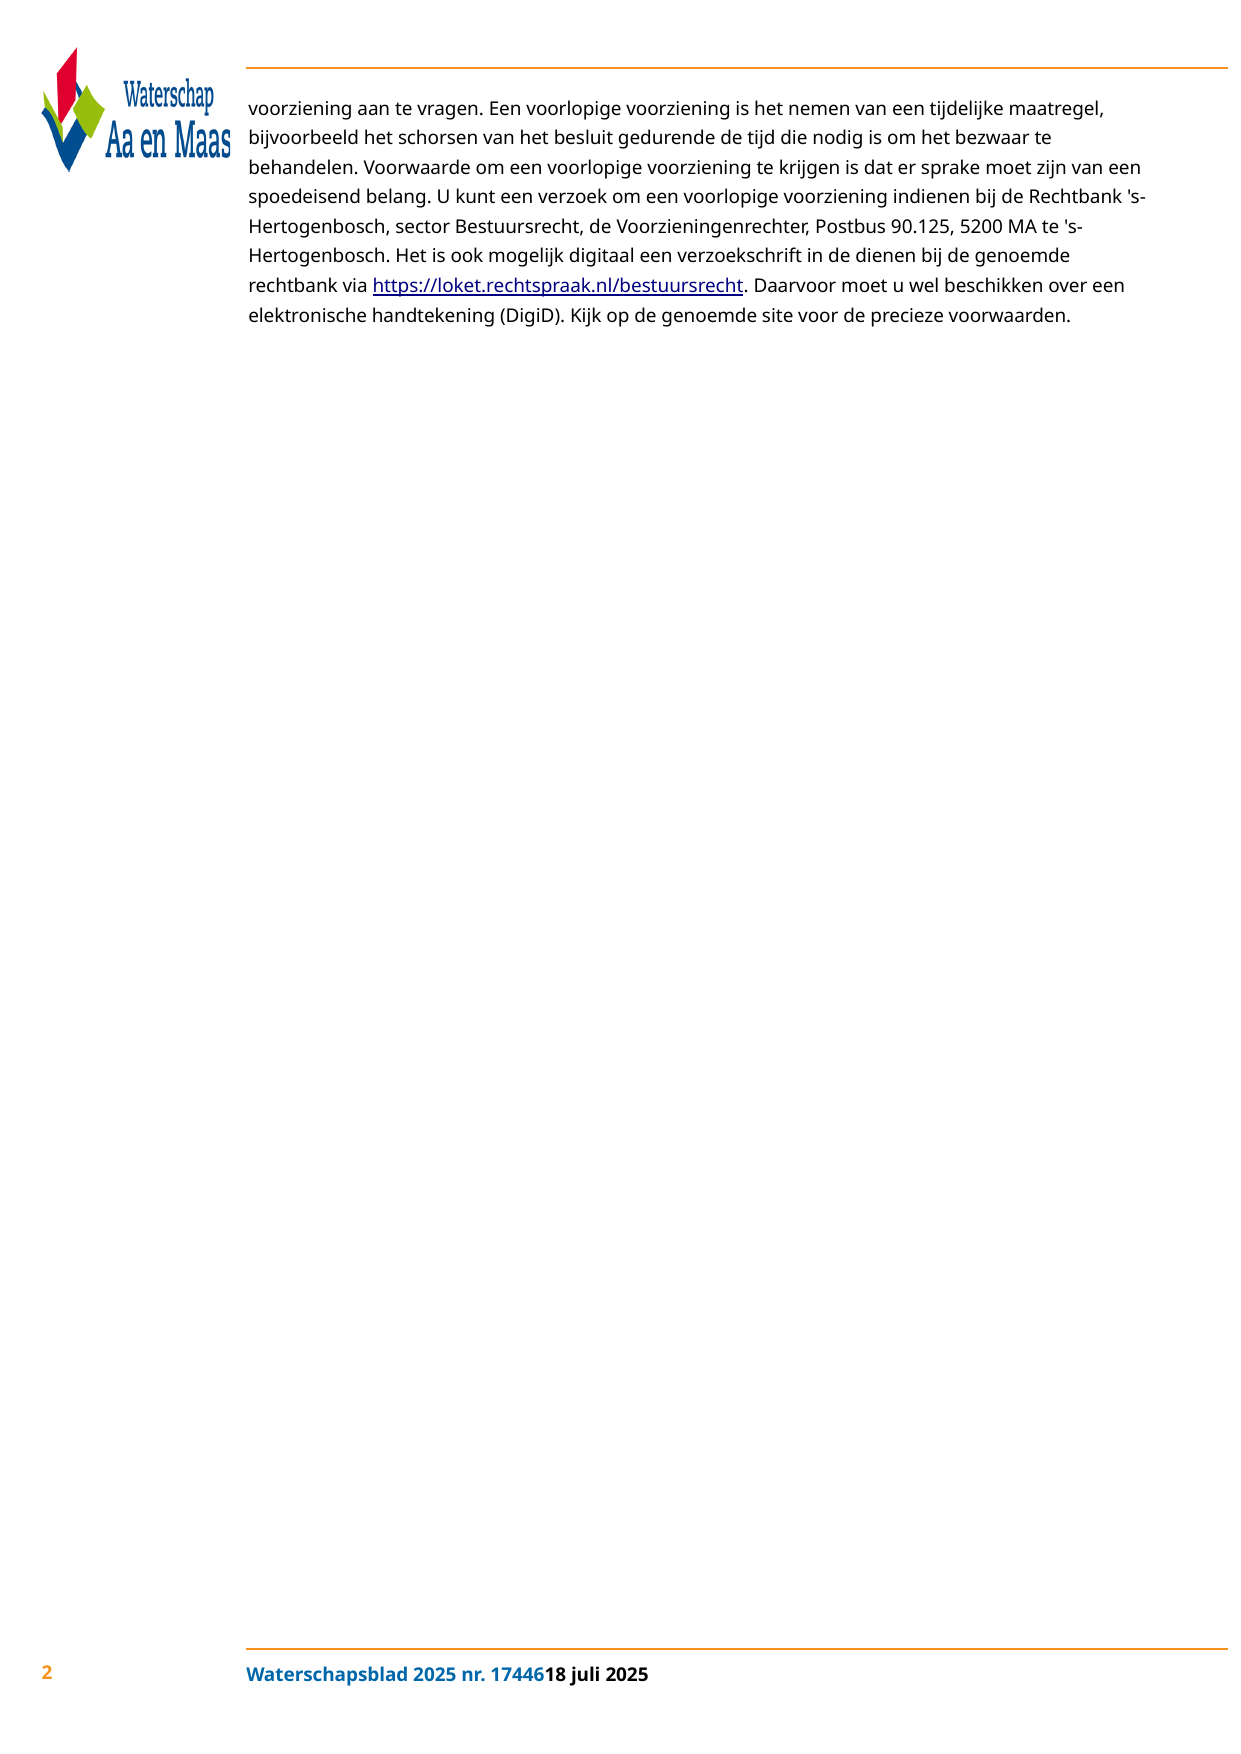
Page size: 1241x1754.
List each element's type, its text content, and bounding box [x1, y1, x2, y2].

text voorziening aan te vragen. Een voorlopige voorziening is het nemen van een tijdelijke maatregel, bijvoorbeeld het schorsen van het besluit gedurende de tijd die nodig is om het bezwaar te behandelen. Voorwaarde om een voorlopige voorziening te krijgen is dat er sprake moet zijn van een spoedeisend belang. U kunt een verzoek om een voorlopige voorziening indienen bij de Rechtbank 's-Hertogenbosch, sector Bestuursrecht, de Voorzieningenrechter, Postbus 90.125, 5200 MA te 's-Hertogenbosch. Het is ook mogelijk digitaal een verzoekschrift in de dienen bij de genoemde rechtbank via https://loket.rechtspraak.nl/bestuursrecht. Daarvoor moet u wel beschikken over een elektronische handtekening (DigiD). Kijk op de genoemde site voor de precieze voorwaarden. [248, 95, 1152, 328]
picture [41, 47, 231, 172]
